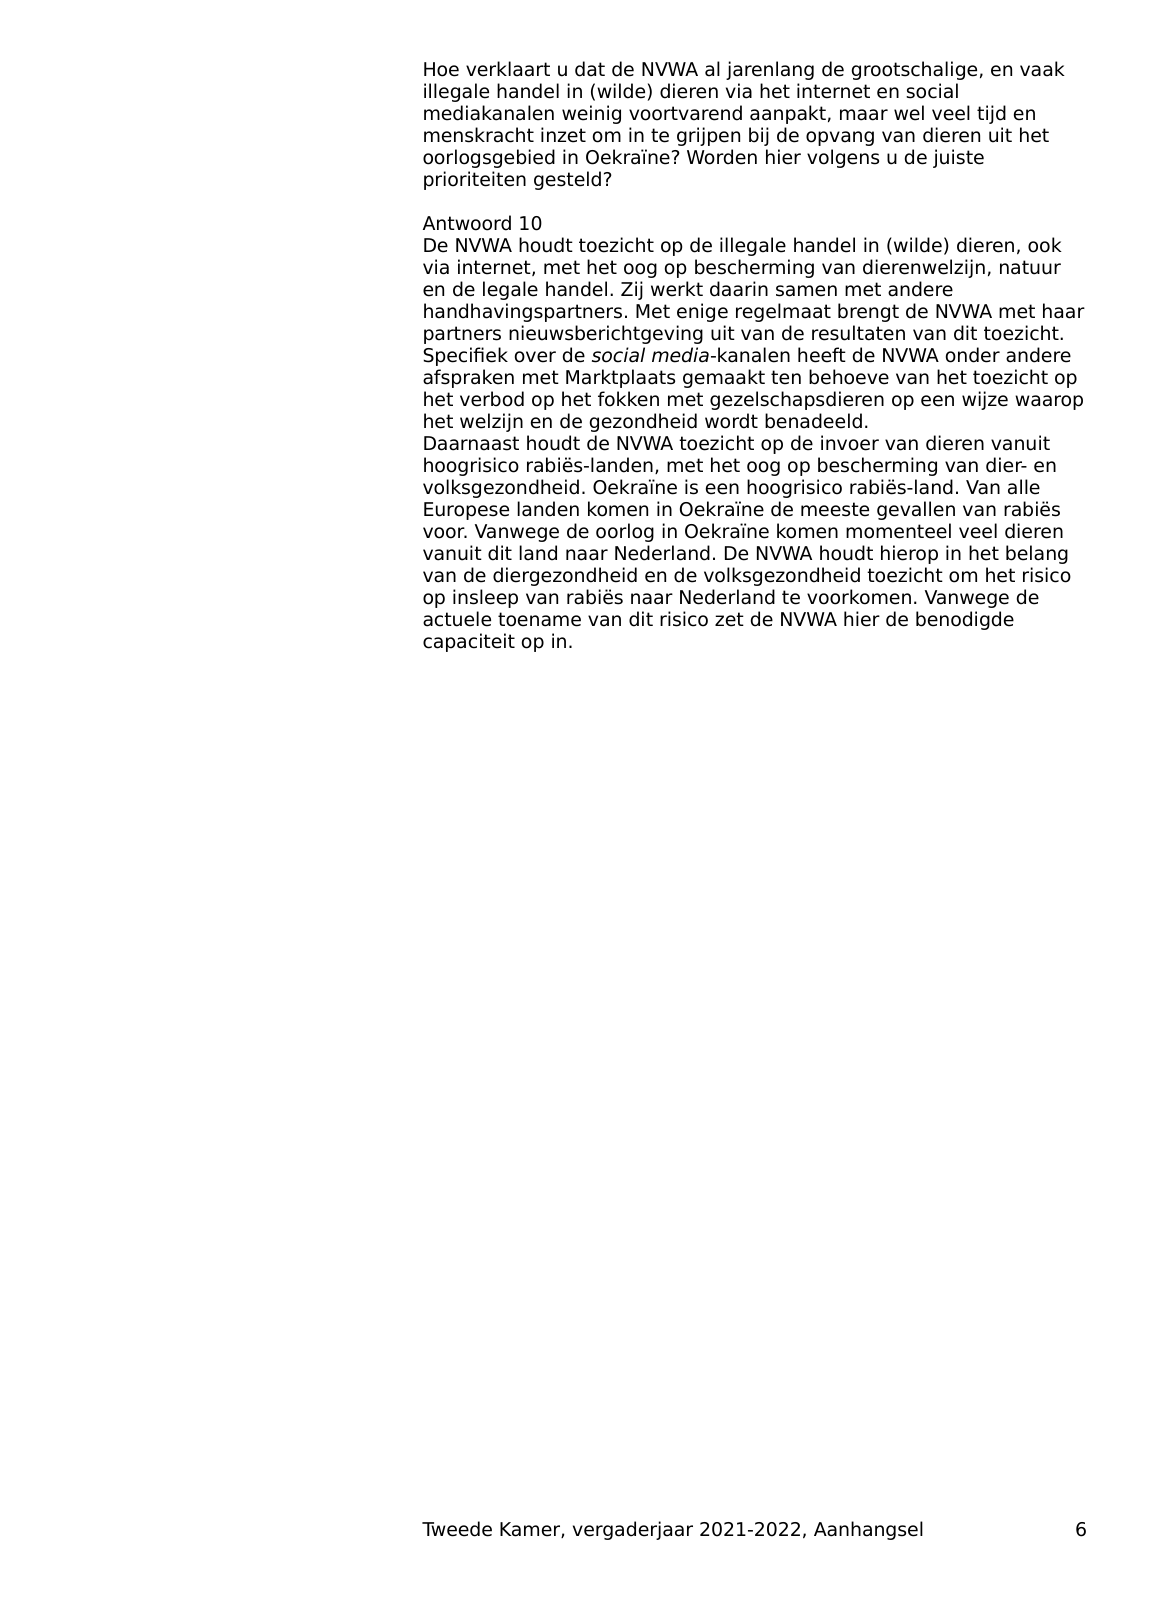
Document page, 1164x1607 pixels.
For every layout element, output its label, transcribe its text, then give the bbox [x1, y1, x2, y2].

text Antwoord 10 [422, 213, 1087, 235]
text Hoe verklaart u dat de NVWA al jarenlang de grootschalige, en vaak illegale handel in (wilde) dieren via het internet en social mediakanalen weinig voortvarend aanpakt, maar wel veel tijd en menskracht inzet om in te grijpen bij de opvang van dieren uit het oorlogsgebied in Oekraïne? Worden hier volgens u de juiste prioriteiten gesteld? [422, 59, 1087, 191]
text Daarnaast houdt de NVWA toezicht op de invoer van dieren vanuit hoogrisico rabiës-landen, met het oog op bescherming van dier- en volksgezondheid. Oekraïne is een hoogrisico rabiës-land. Van alle Europese landen komen in Oekraïne de meeste gevallen van rabiës voor. Vanwege de oorlog in Oekraïne komen momenteel veel dieren vanuit dit land naar Nederland. De NVWA houdt hierop in het belang van de diergezondheid en de volksgezondheid toezicht om het risico op insleep van rabiës naar Nederland te voorkomen. Vanwege de actuele toename van dit risico zet de NVWA hier de benodigde capaciteit op in. [422, 433, 1087, 653]
text De NVWA houdt toezicht op de illegale handel in (wilde) dieren, ook via internet, met het oog op bescherming van dierenwelzijn, natuur en de legale handel. Zij werkt daarin samen met andere handhavingspartners. Met enige regelmaat brengt de NVWA met haar partners nieuwsberichtgeving uit van de resultaten van dit toezicht. Specifiek over de social media-kanalen heeft de NVWA onder andere afspraken met Marktplaats gemaakt ten behoeve van het toezicht op het verbod op het fokken met gezelschapsdieren op een wijze waarop het welzijn en de gezondheid wordt benadeeld. [422, 235, 1087, 433]
